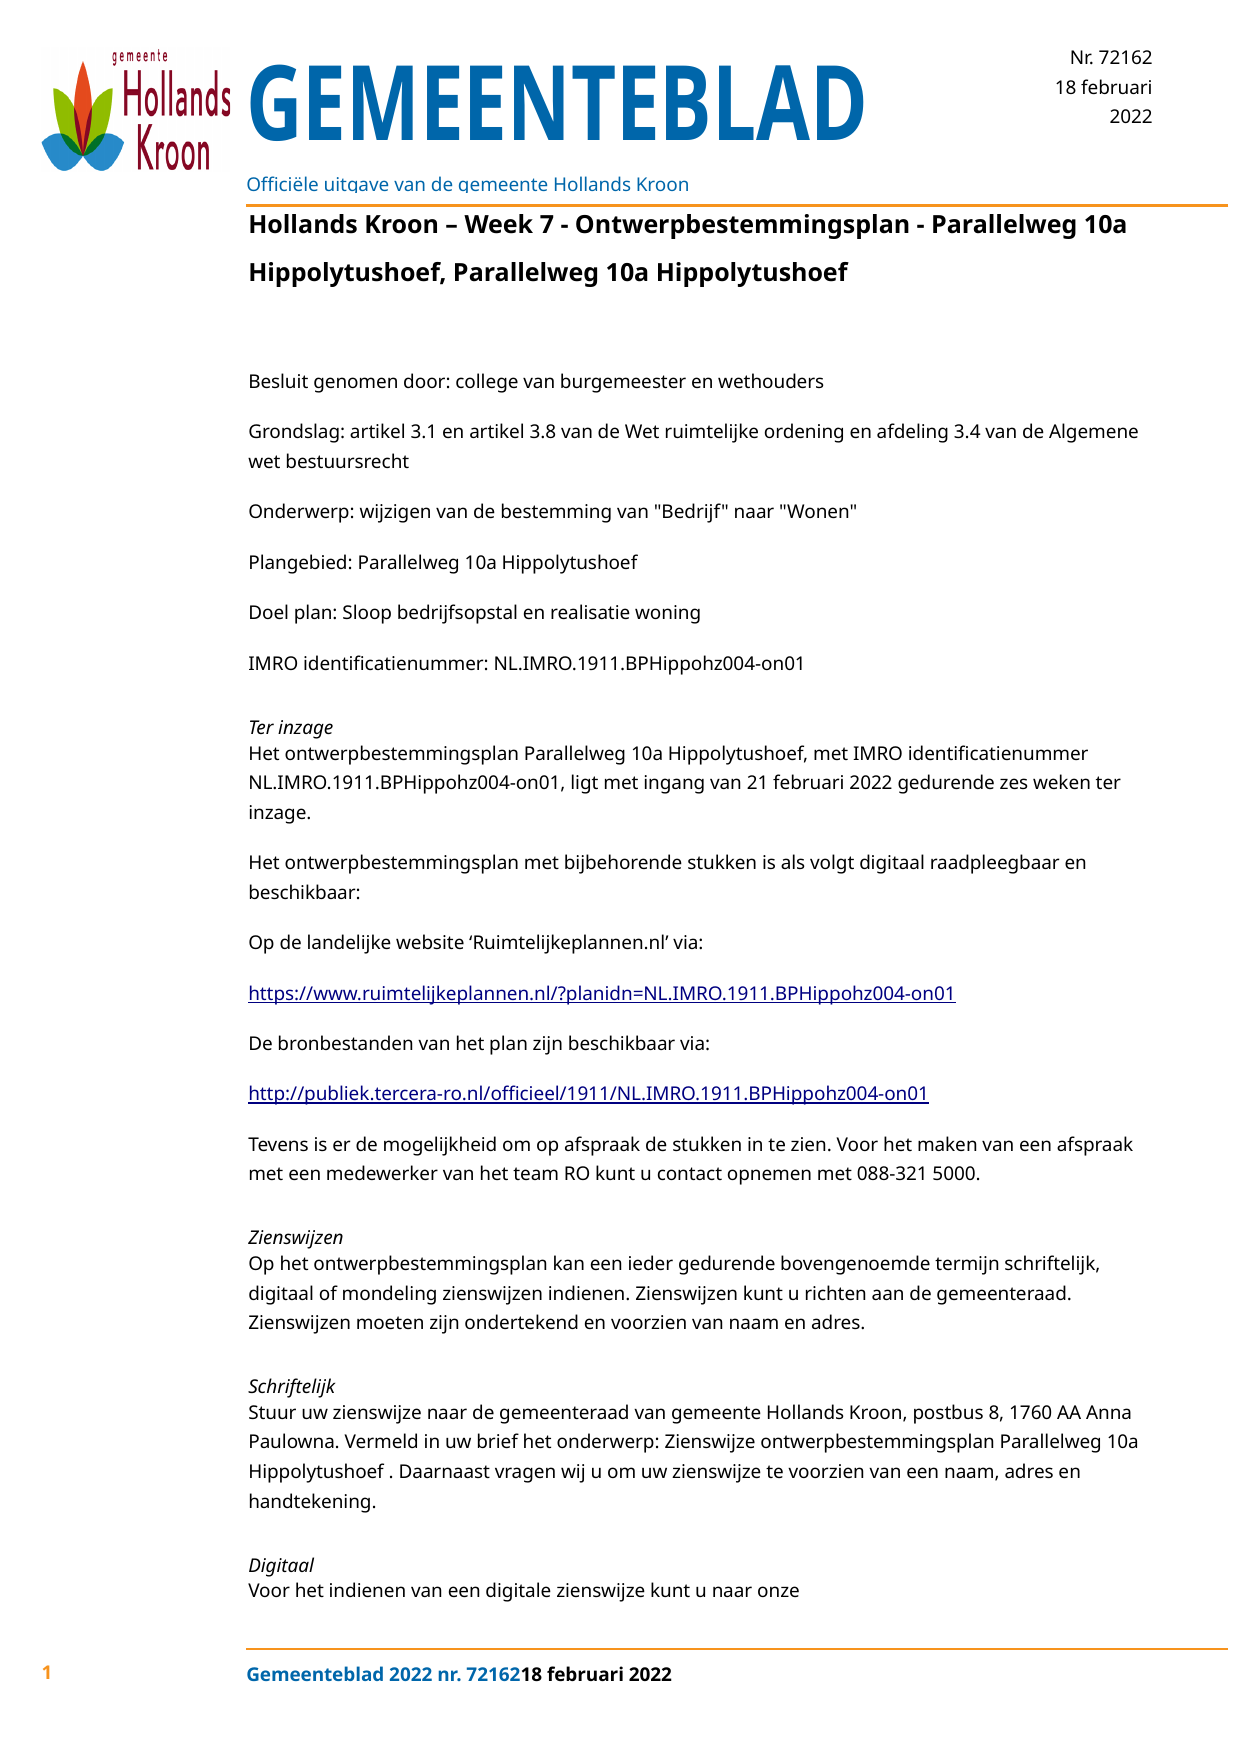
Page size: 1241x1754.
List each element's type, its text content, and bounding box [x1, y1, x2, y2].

text Stuur uw zienswijze naar de gemeenteraad van gemeente Hollands Kroon, postbus 8, 1760 AA Anna Paulowna. Vermeld in uw brief het onderwerp: Zienswijze ontwerpbestemmingsplan Parallelweg 10a Hippolytushoef . Daarnaast vragen wij u om uw zienswijze te voorzien van een naam, adres en handtekening. [248, 1399, 1152, 1513]
text Voor het indienen van een digitale zienswijze kunt u naar onze [248, 1577, 1152, 1603]
text Ter inzage [248, 714, 1152, 740]
text Tevens is er de mogelijkheid om op afspraak de stukken in te zien. Voor het maken van een afspraak met een medewerker van het team RO kunt u contact opnemen met 088-321 5000. [248, 1131, 1152, 1186]
text Op het ontwerpbestemmingsplan kan een ieder gedurende bovengenoemde termijn schriftelijk, digitaal of mondeling zienswijzen indienen. Zienswijzen kunt u richten aan de gemeenteraad. Zienswijzen moeten zijn ondertekend en voorzien van naam en adres. [248, 1250, 1152, 1335]
picture [41, 47, 231, 172]
text De bronbestanden van het plan zijn beschikbaar via: [248, 1030, 1152, 1056]
text Op de landelijke website ‘Ruimtelijkeplannen.nl’ via: [248, 929, 1152, 955]
text Schriftelijk [248, 1373, 1152, 1399]
text Plangebied: Parallelweg 10a Hippolytushoef [248, 549, 1152, 575]
text IMRO identificatienummer: NL.IMRO.1911.BPHippohz004-on01 [248, 650, 1152, 676]
text Doel plan: Sloop bedrijfsopstal en realisatie woning [248, 599, 1152, 625]
text Hollands Kroon – Week 7 - Ontwerpbestemmingsplan - Parallelweg 10a Hippolytushoef, Parallelweg 10a Hippolytushoef [248, 207, 1152, 288]
text Besluit genomen door: college van burgemeester en wethouders [248, 368, 1152, 394]
text Zienswijzen [248, 1224, 1152, 1250]
text Grondslag: artikel 3.1 en artikel 3.8 van de Wet ruimtelijke ordening en afdeling 3.4 van de Algemene wet bestuursrecht [248, 419, 1152, 474]
text http://publiek.tercera-ro.nl/officieel/1911/NL.IMRO.1911.BPHippohz004-on01 [248, 1081, 1152, 1106]
text Onderwerp: wijzigen van de bestemming van "Bedrijf" naar "Wonen" [248, 499, 1152, 524]
text Digitaal [248, 1552, 1152, 1577]
text https://www.ruimtelijkeplannen.nl/?planidn=NL.IMRO.1911.BPHippohz004-on01 [248, 980, 1152, 1005]
text Het ontwerpbestemmingsplan met bijbehorende stukken is als volgt digitaal raadpleegbaar en beschikbaar: [248, 849, 1152, 904]
text Het ontwerpbestemmingsplan Parallelweg 10a Hippolytushoef, met IMRO identificatienummer NL.IMRO.1911.BPHippohz004-on01, ligt met ingang van 21 februari 2022 gedurende zes weken ter inzage. [248, 740, 1152, 824]
